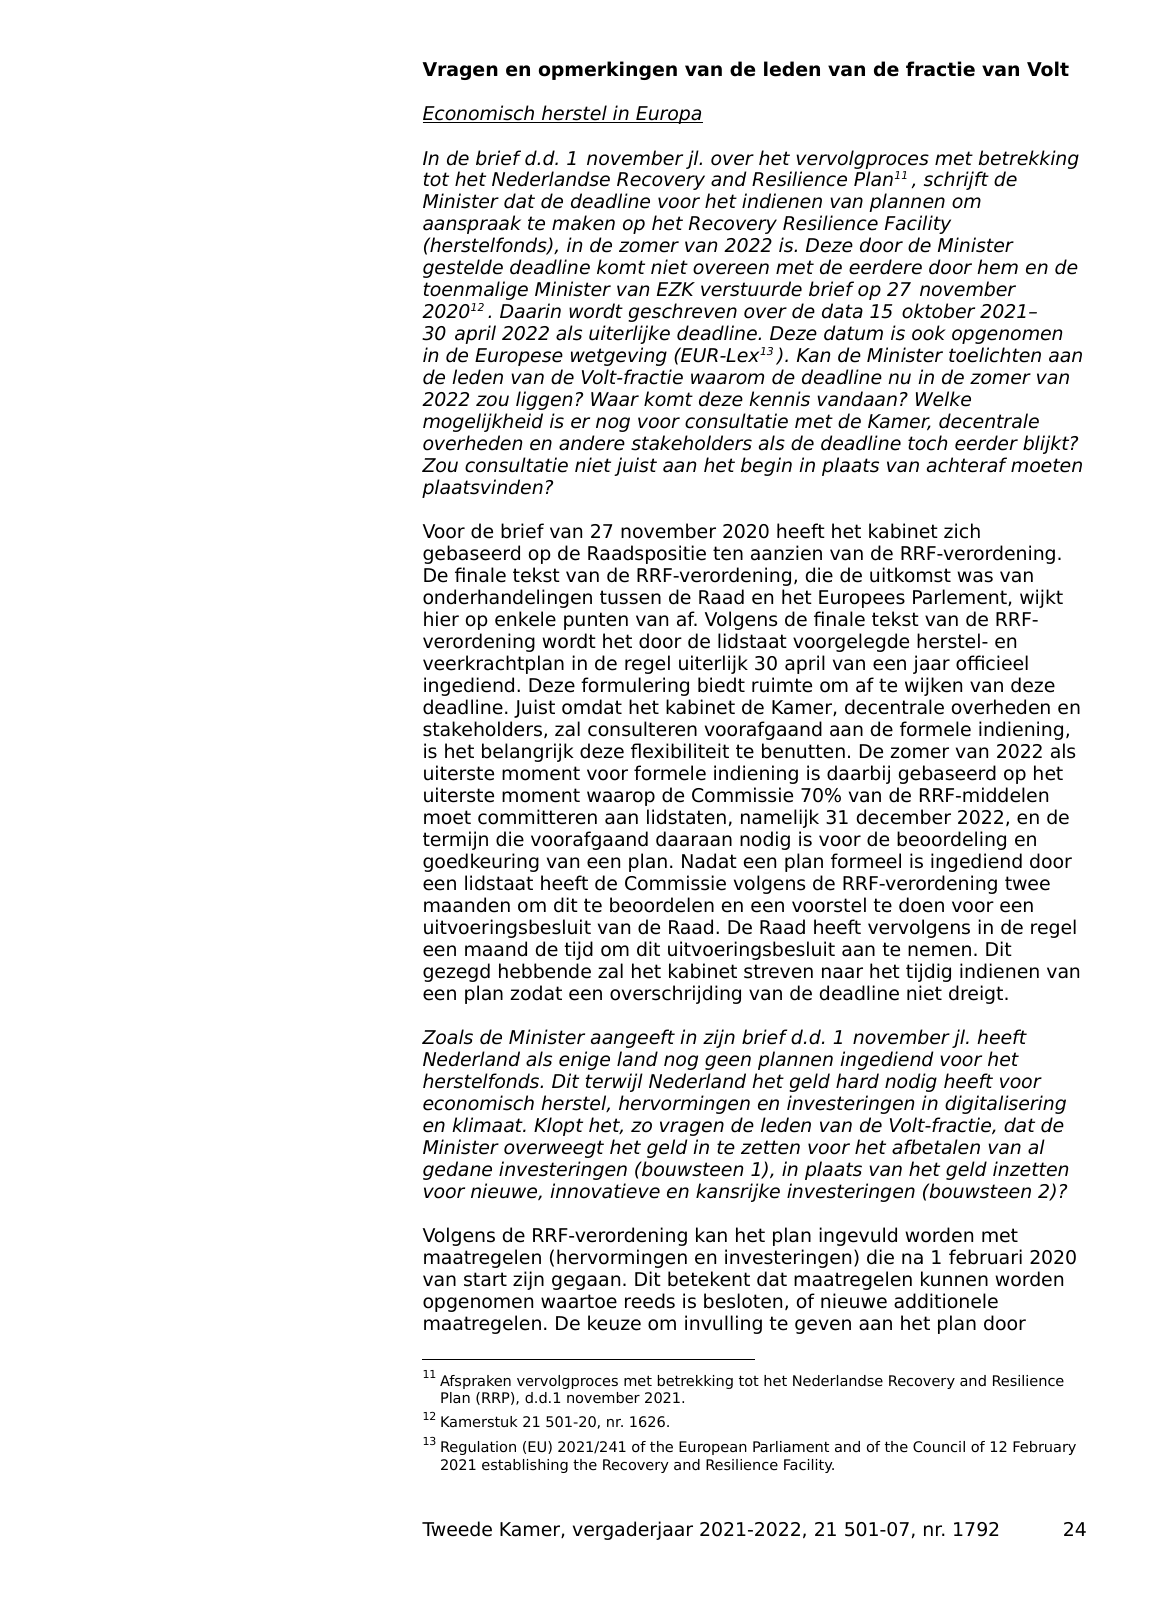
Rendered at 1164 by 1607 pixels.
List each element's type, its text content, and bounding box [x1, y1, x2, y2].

text Regulation (EU) 2021/241 of the European Parliament and of the Council of 12 February 2021 establishing the Recovery and Resilience Facility. [422, 1435, 1087, 1474]
subtitle Economisch herstel in Europa [422, 103, 1087, 125]
text In de brief d.d. 1 november jl. over het vervolgproces met betrekking tot het Nederlandse Recovery and Resilience Plan, schrijft de Minister dat de deadline voor het indienen van plannen om aanspraak te maken op het Recovery Resilience Facility (herstelfonds), in de zomer van 2022 is. Deze door de Minister gestelde deadline komt niet overeen met de eerdere door hem en de toenmalige Minister van EZK verstuurde brief op 27 november 2020. Daarin wordt geschreven over de data 15 oktober 2021–30 april 2022 als uiterlijke deadline. Deze datum is ook opgenomen in de Europese wetgeving (EUR-Lex). Kan de Minister toelichten aan de leden van de Volt-fractie waarom de deadline nu in de zomer van 2022 zou liggen? Waar komt deze kennis vandaan? Welke mogelijkheid is er nog voor consultatie met de Kamer, decentrale overheden en andere stakeholders als de deadline toch eerder blijkt? Zou consultatie niet juist aan het begin in plaats van achteraf moeten plaatsvinden? [422, 147, 1087, 499]
text Volgens de RRF-verordening kan het plan ingevuld worden met maatregelen (hervormingen en investeringen) die na 1 februari 2020 van start zijn gegaan. Dit betekent dat maatregelen kunnen worden opgenomen waartoe reeds is besloten, of nieuwe additionele maatregelen. De keuze om invulling te geven aan het plan door [422, 1225, 1087, 1335]
text Afspraken vervolgproces met betrekking tot het Nederlandse Recovery and Resilience Plan (RRP), d.d.1 november 2021. [422, 1368, 1087, 1407]
text Voor de brief van 27 november 2020 heeft het kabinet zich gebaseerd op de Raadspositie ten aanzien van de RRF-verordening. De finale tekst van de RRF-verordening, die de uitkomst was van onderhandelingen tussen de Raad en het Europees Parlement, wijkt hier op enkele punten van af. Volgens de finale tekst van de RRF-verordening wordt het door de lidstaat voorgelegde herstel- en veerkrachtplan in de regel uiterlijk 30 april van een jaar officieel ingediend. Deze formulering biedt ruimte om af te wijken van deze deadline. Juist omdat het kabinet de Kamer, decentrale overheden en stakeholders, zal consulteren voorafgaand aan de formele indiening, is het belangrijk deze flexibiliteit te benutten. De zomer van 2022 als uiterste moment voor formele indiening is daarbij gebaseerd op het uiterste moment waarop de Commissie 70% van de RRF-middelen moet committeren aan lidstaten, namelijk 31 december 2022, en de termijn die voorafgaand daaraan nodig is voor de beoordeling en goedkeuring van een plan. Nadat een plan formeel is ingediend door een lidstaat heeft de Commissie volgens de RRF-verordening twee maanden om dit te beoordelen en een voorstel te doen voor een uitvoeringsbesluit van de Raad. De Raad heeft vervolgens in de regel een maand de tijd om dit uitvoeringsbesluit aan te nemen. Dit gezegd hebbende zal het kabinet streven naar het tijdig indienen van een plan zodat een overschrijding van de deadline niet dreigt. [422, 521, 1087, 1005]
text Zoals de Minister aangeeft in zijn brief d.d. 1 november jl. heeft Nederland als enige land nog geen plannen ingediend voor het herstelfonds. Dit terwijl Nederland het geld hard nodig heeft voor economisch herstel, hervormingen en investeringen in digitalisering en klimaat. Klopt het, zo vragen de leden van de Volt-fractie, dat de Minister overweegt het geld in te zetten voor het afbetalen van al gedane investeringen (bouwsteen 1), in plaats van het geld inzetten voor nieuwe, innovatieve en kansrijke investeringen (bouwsteen 2)? [422, 1027, 1087, 1203]
subtitle Vragen en opmerkingen van de leden van de fractie van Volt [422, 59, 1087, 81]
text Kamerstuk 21 501-20, nr. 1626. [422, 1410, 1087, 1432]
